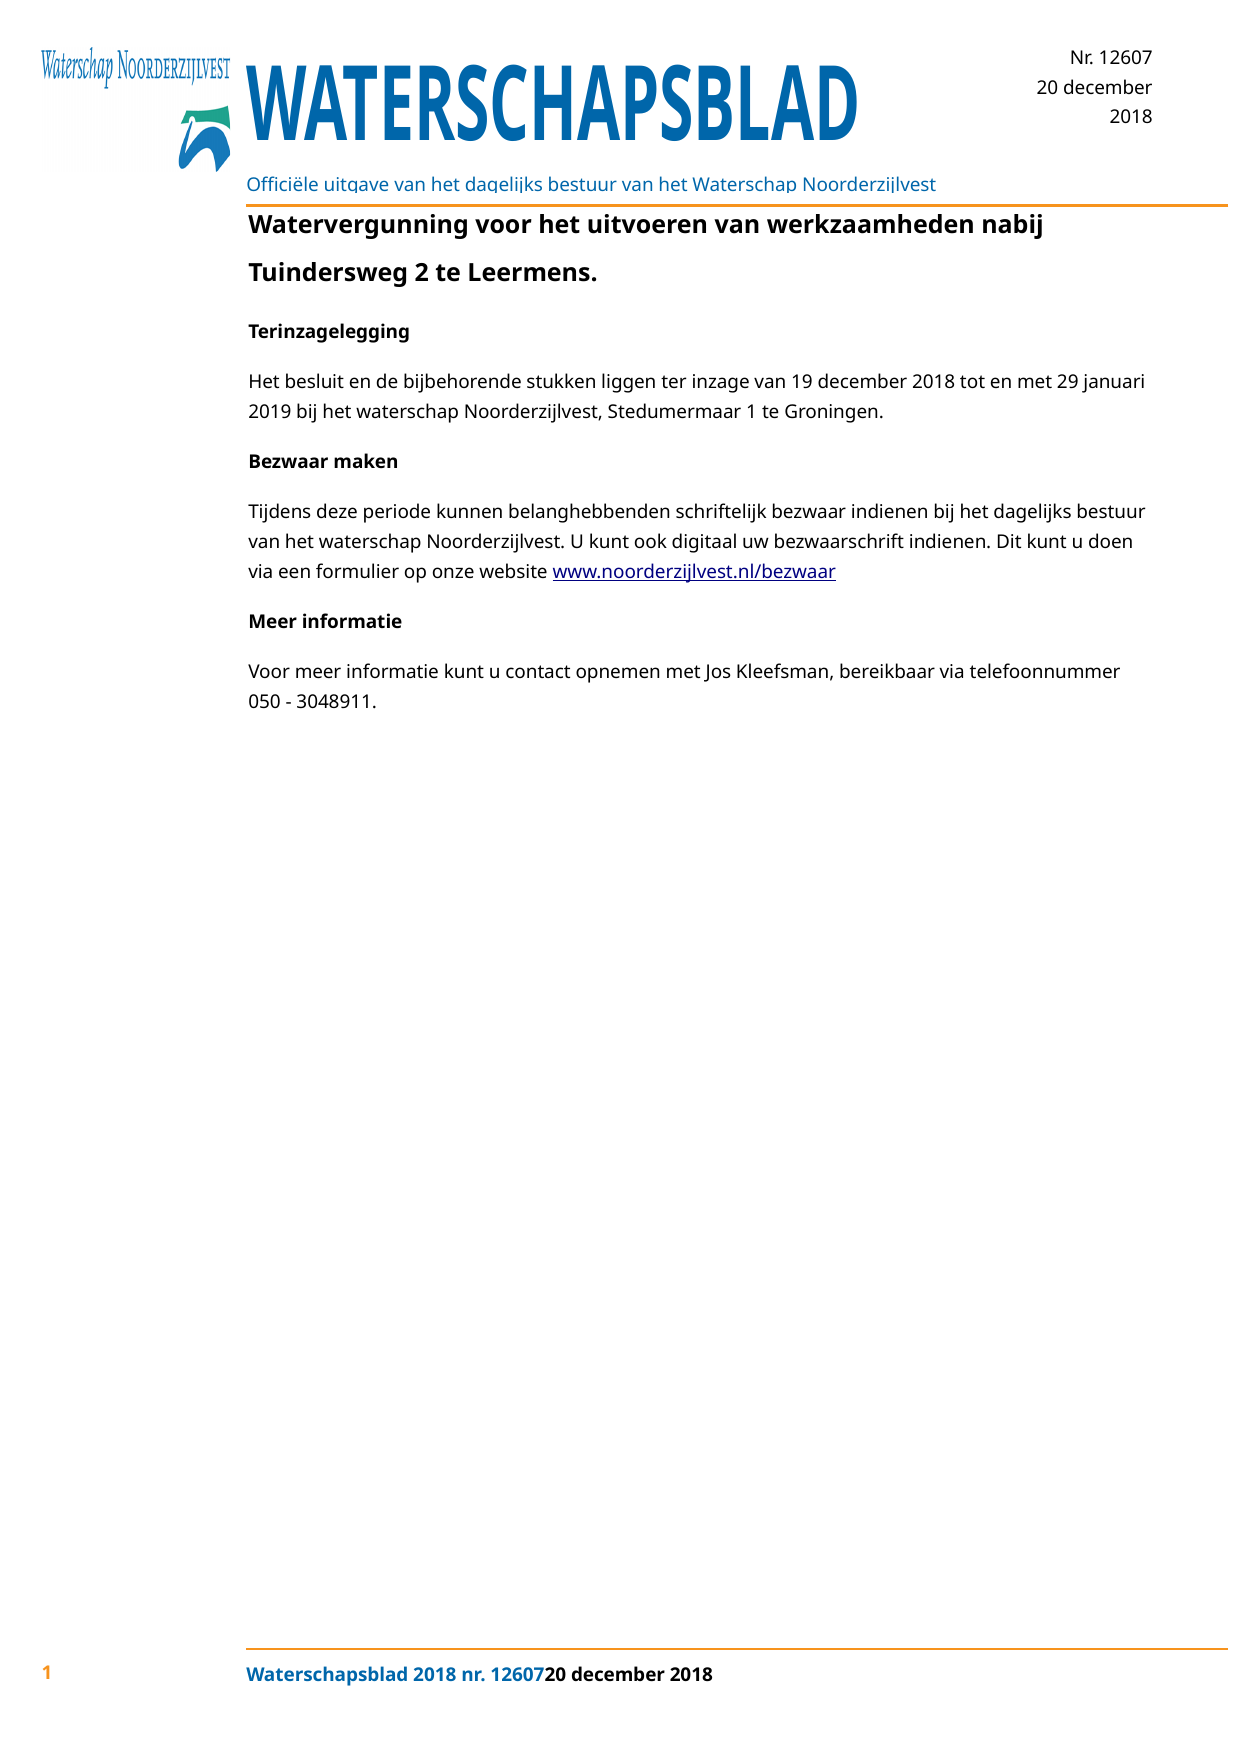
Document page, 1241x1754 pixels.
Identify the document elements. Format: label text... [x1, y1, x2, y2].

text Watervergunning voor het uitvoeren van werkzaamheden nabij Tuindersweg 2 te Leermens. [248, 207, 1152, 288]
picture [41, 47, 231, 172]
text Tijdens deze periode kunnen belanghebbenden schriftelijk bezwaar indienen bij het dagelijks bestuur van het waterschap Noorderzijlvest. U kunt ook digitaal uw bezwaarschrift indienen. Dit kunt u doen via een formulier op onze website www.noorderzijlvest.nl/bezwaar [248, 499, 1152, 584]
text Terinzagelegging [248, 318, 1152, 344]
text Voor meer informatie kunt u contact opnemen met Jos Kleefsman, bereikbaar via telefoonnummer 050 - 3048911. [248, 659, 1152, 714]
text Meer informatie [248, 608, 1152, 634]
text Het besluit en de bijbehorende stukken liggen ter inzage van 19 december 2018 tot en met 29 januari 2019 bij het waterschap Noorderzijlvest, Stedumermaar 1 te Groningen. [248, 368, 1152, 424]
text Bezwaar maken [248, 448, 1152, 474]
